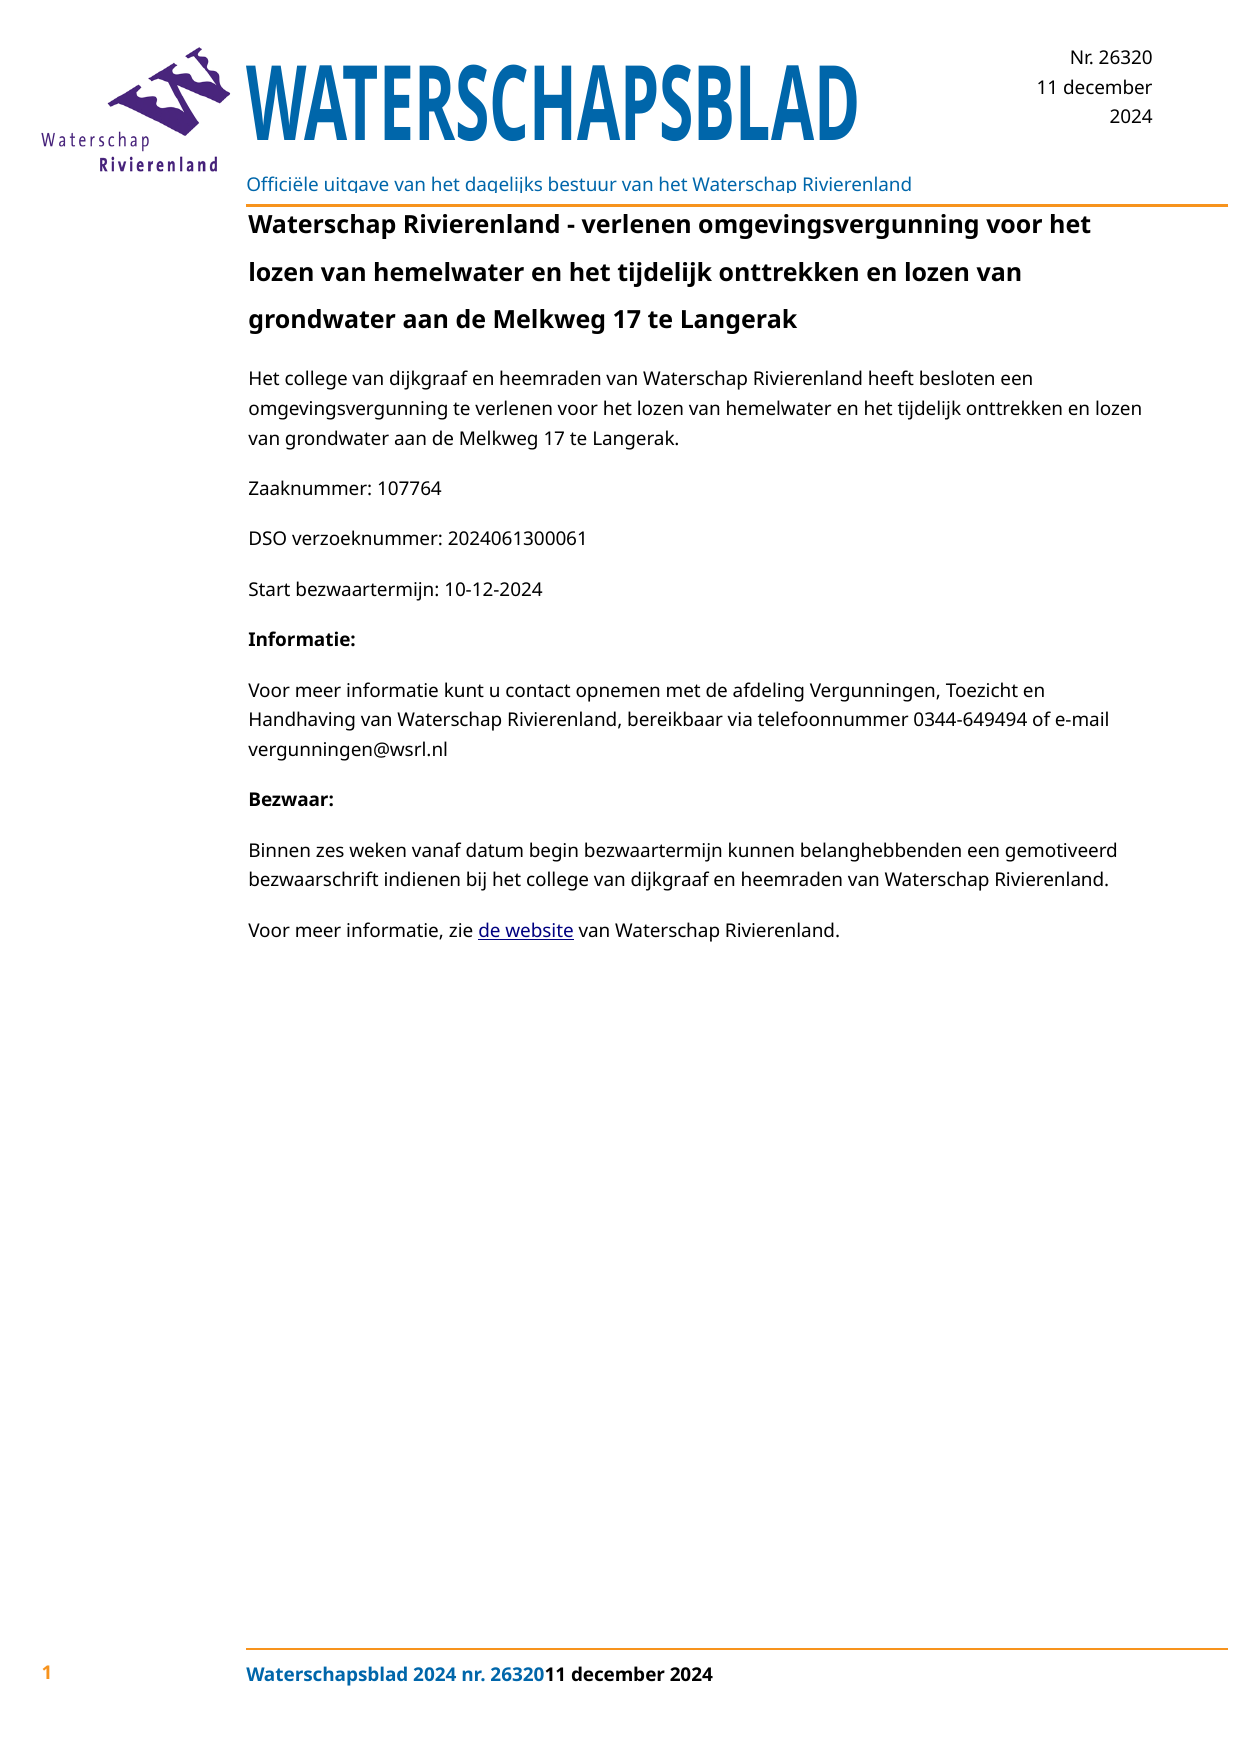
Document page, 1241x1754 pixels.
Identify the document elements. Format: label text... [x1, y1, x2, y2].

text Waterschap Rivierenland - verlenen omgevingsvergunning voor het lozen van hemelwater en het tijdelijk onttrekken en lozen van grondwater aan de Melkweg 17 te Langerak [248, 207, 1152, 336]
text DSO verzoeknummer: 2024061300061 [248, 526, 1152, 551]
text Zaaknummer: 107764 [248, 475, 1152, 501]
text Voor meer informatie kunt u contact opnemen met de afdeling Vergunningen, Toezicht en Handhaving van Waterschap Rivierenland, bereikbaar via telefoonnummer 0344-649494 of e-mail vergunningen@wsrl.nl [248, 677, 1152, 762]
text Binnen zes weken vanaf datum begin bezwaartermijn kunnen belanghebbenden een gemotiveerd bezwaarschrift indienen bij het college van dijkgraaf en heemraden van Waterschap Rivierenland. [248, 837, 1152, 892]
text Het college van dijkgraaf en heemraden van Waterschap Rivierenland heeft besloten een omgevingsvergunning te verlenen voor het lozen van hemelwater en het tijdelijk onttrekken en lozen van grondwater aan de Melkweg 17 te Langerak. [248, 366, 1152, 450]
text Informatie: [248, 626, 1152, 652]
text Voor meer informatie, zie de website van Waterschap Rivierenland. [248, 917, 1152, 942]
text Bezwaar: [248, 786, 1152, 812]
picture [41, 47, 231, 172]
text Start bezwaartermijn: 10-12-2024 [248, 576, 1152, 602]
